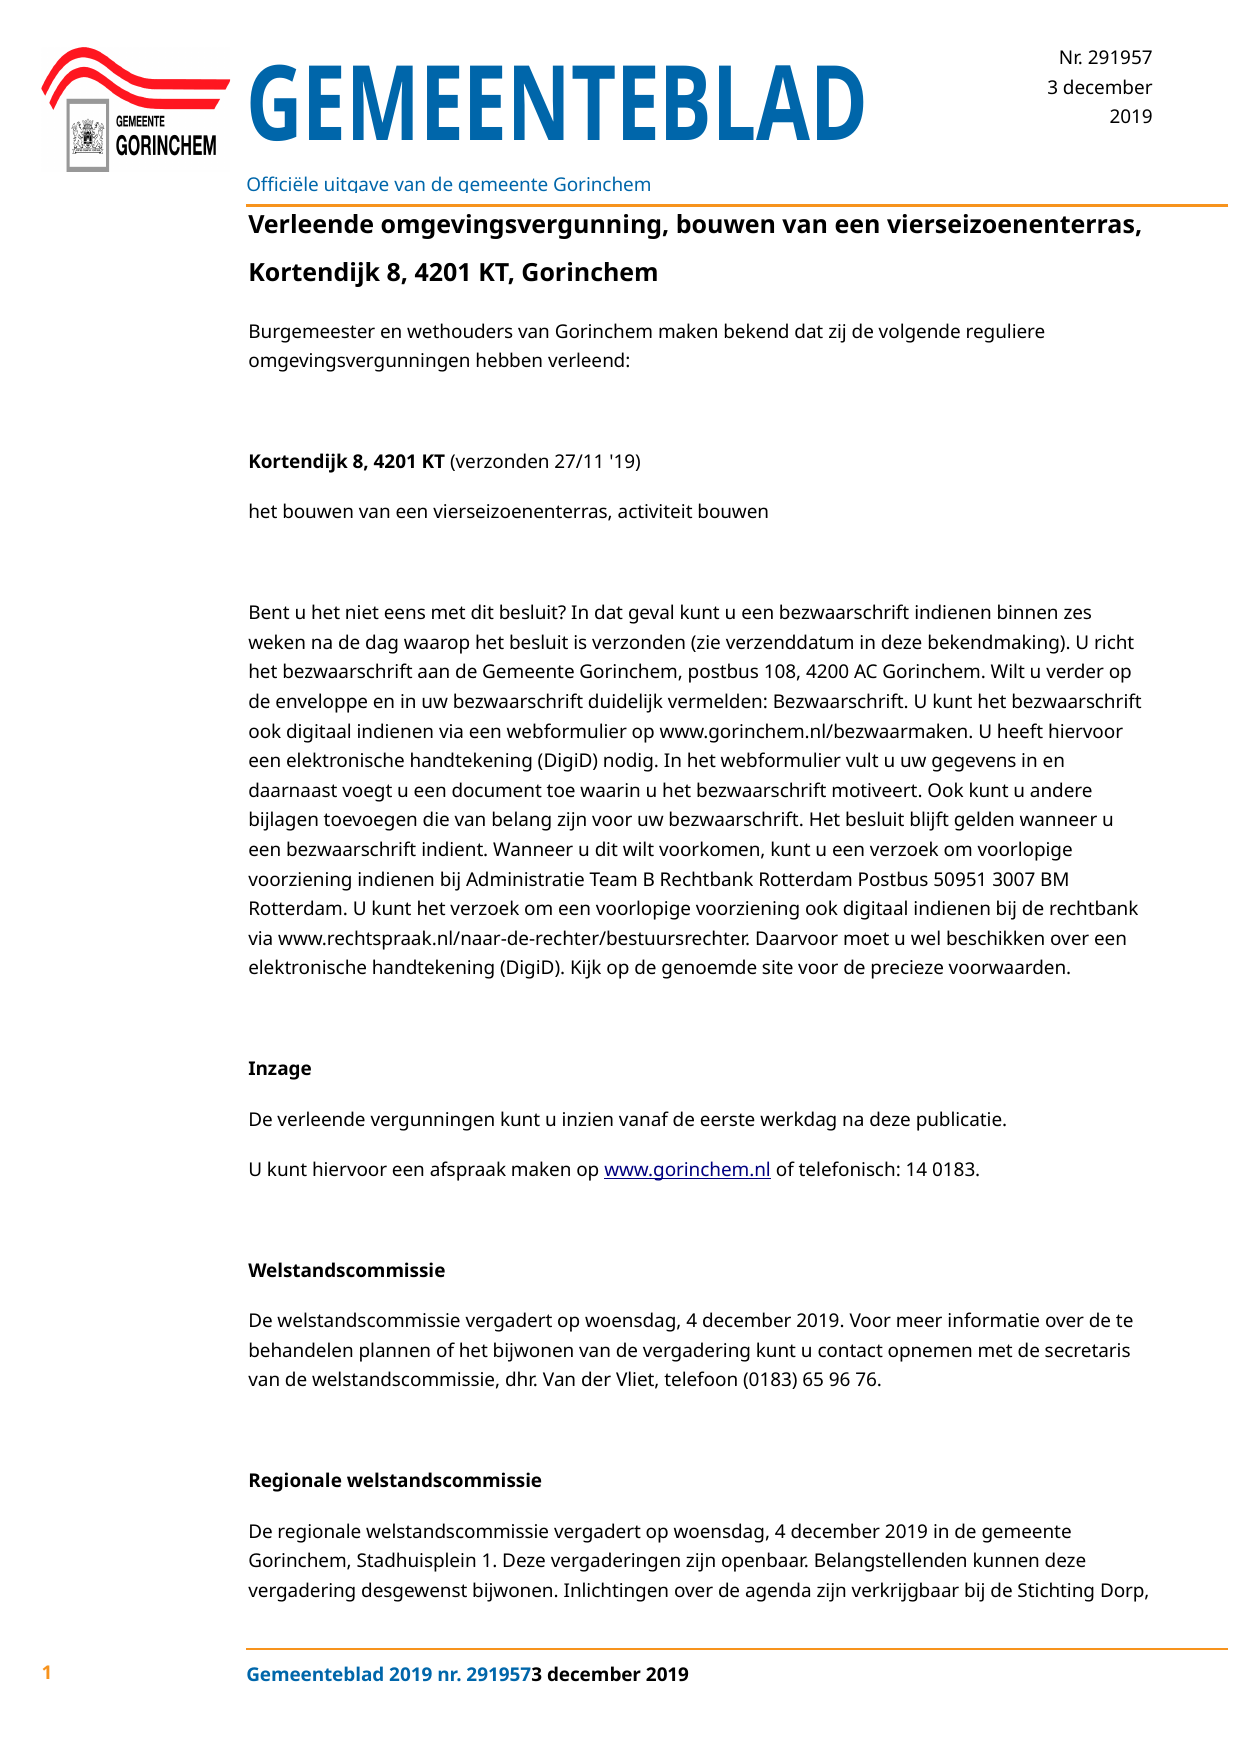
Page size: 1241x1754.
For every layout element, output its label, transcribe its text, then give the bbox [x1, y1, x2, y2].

text U kunt hiervoor een afspraak maken op www.gorinchem.nl of telefonisch: 14 0183. [248, 1156, 1152, 1182]
text Kortendijk 8, 4201 KT (verzonden 27/11 '19) [248, 448, 1152, 474]
text De welstandscommissie vergadert op woensdag, 4 december 2019. Voor meer informatie over de te behandelen plannen of het bijwonen van de vergadering kunt u contact opnemen met de secretaris van de welstandscommissie, dhr. Van der Vliet, telefoon (0183) 65 96 76. [248, 1307, 1152, 1392]
text De regionale welstandscommissie vergadert op woensdag, 4 december 2019 in de gemeente Gorinchem, Stadhuisplein 1. Deze vergaderingen zijn openbaar. Belangstellenden kunnen deze vergadering desgewenst bijwonen. Inlichtingen over de agenda zijn verkrijgbaar bij de Stichting Dorp, [248, 1518, 1152, 1603]
text Regionale welstandscommissie [248, 1467, 1152, 1493]
text De verleende vergunningen kunt u inzien vanaf de eerste werkdag na deze publicatie. [248, 1106, 1152, 1132]
picture [41, 47, 231, 172]
text Welstandscommissie [248, 1257, 1152, 1283]
text Bent u het niet eens met dit besluit? In dat geval kunt u een bezwaarschrift indienen binnen zes weken na de dag waarop het besluit is verzonden (zie verzenddatum in deze bekendmaking). U richt het bezwaarschrift aan de Gemeente Gorinchem, postbus 108, 4200 AC Gorinchem. Wilt u verder op de enveloppe en in uw bezwaarschrift duidelijk vermelden: Bezwaarschrift. U kunt het bezwaarschrift ook digitaal indienen via een webformulier op www.gorinchem.nl/bezwaarmaken. U heeft hiervoor een elektronische handtekening (DigiD) nodig. In het webformulier vult u uw gegevens in en daarnaast voegt u een document toe waarin u het bezwaarschrift motiveert. Ook kunt u andere bijlagen toevoegen die van belang zijn voor uw bezwaarschrift. Het besluit blijft gelden wanneer u een bezwaarschrift indient. Wanneer u dit wilt voorkomen, kunt u een verzoek om voorlopige voorziening indienen bij Administratie Team B Rechtbank Rotterdam Postbus 50951 3007 BM Rotterdam. U kunt het verzoek om een voorlopige voorziening ook digitaal indienen bij de rechtbank via www.rechtspraak.nl/naar-de-rechter/bestuursrechter. Daarvoor moet u wel beschikken over een elektronische handtekening (DigiD). Kijk op de genoemde site voor de precieze voorwaarden. [248, 599, 1152, 980]
text Verleende omgevingsvergunning, bouwen van een vierseizoenenterras, Kortendijk 8, 4201 KT, Gorinchem [248, 207, 1152, 288]
text Inzage [248, 1055, 1152, 1081]
text Burgemeester en wethouders van Gorinchem maken bekend dat zij de volgende reguliere omgevingsvergunningen hebben verleend: [248, 318, 1152, 373]
text het bouwen van een vierseizoenenterras, activiteit bouwen [248, 499, 1152, 524]
